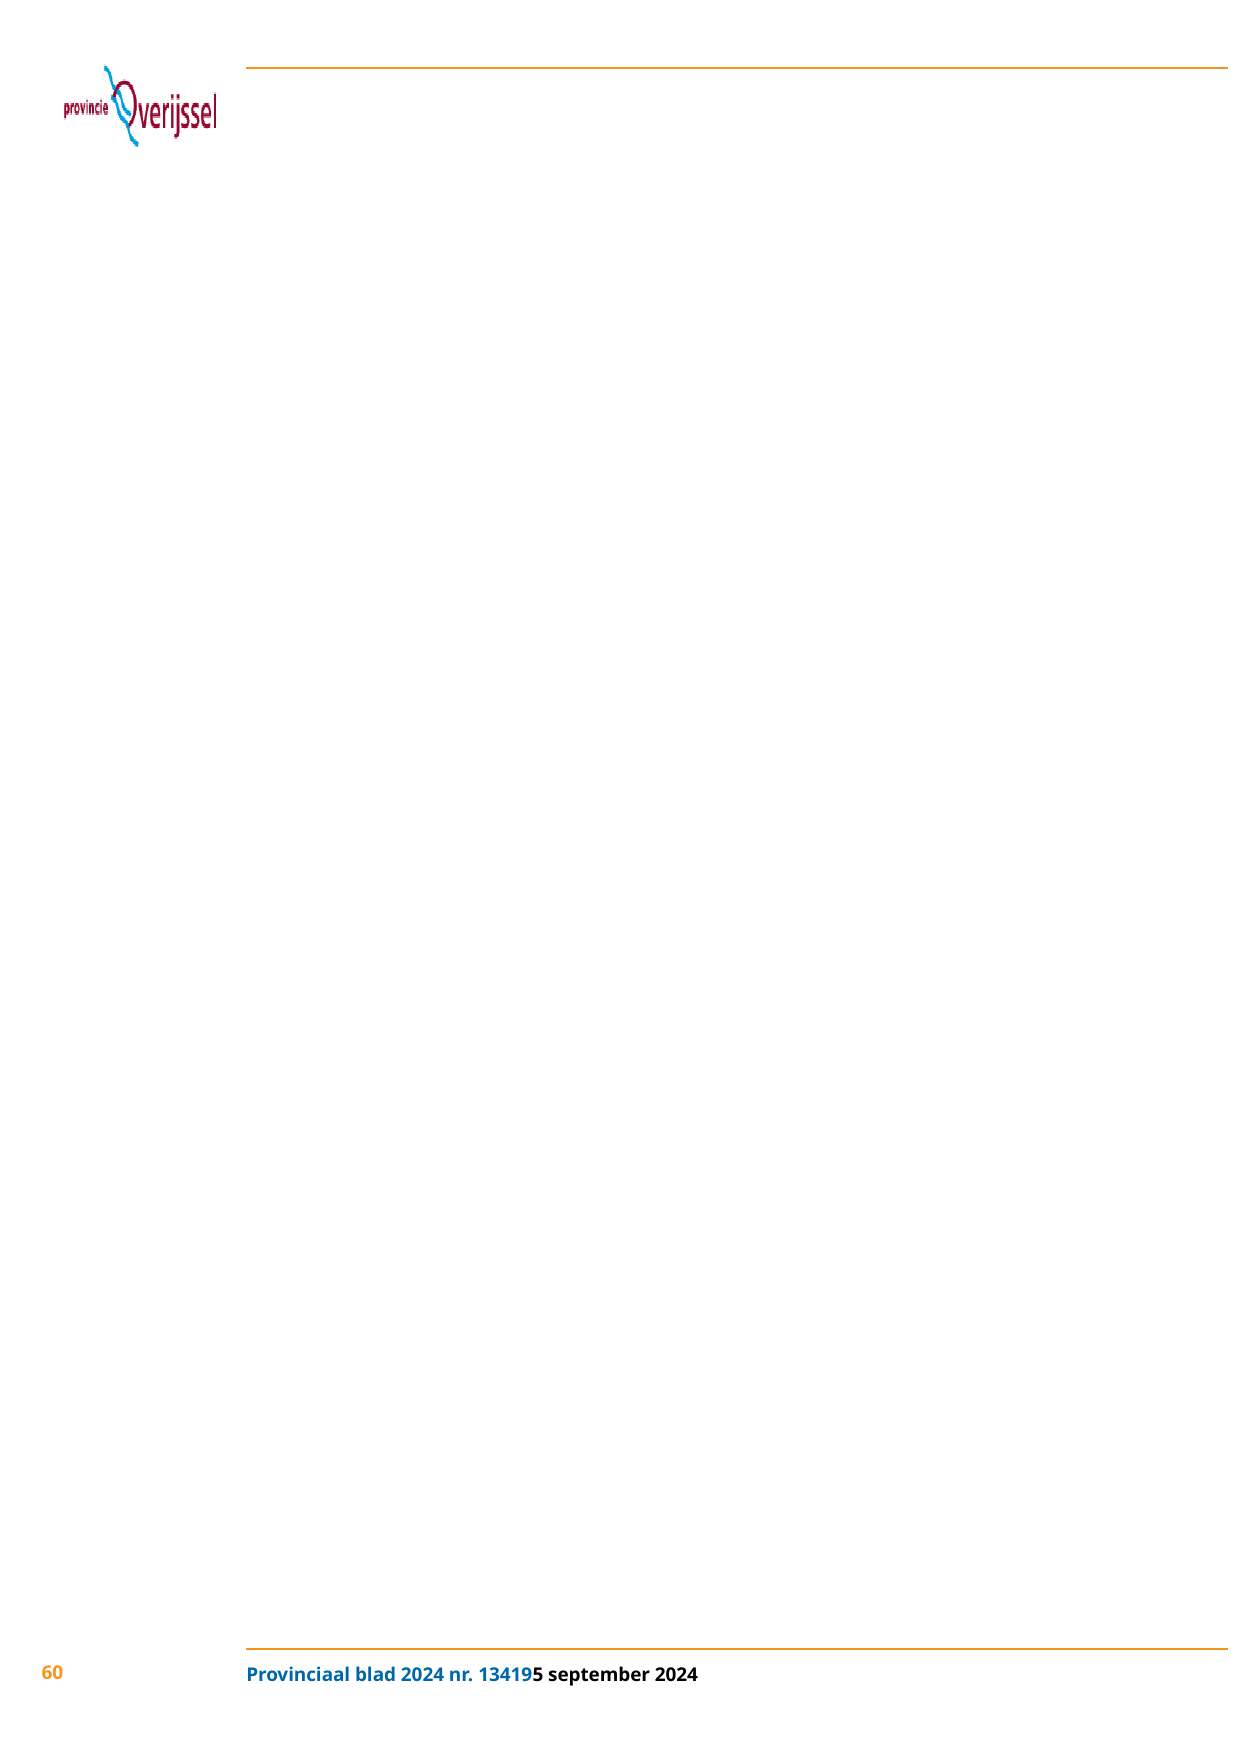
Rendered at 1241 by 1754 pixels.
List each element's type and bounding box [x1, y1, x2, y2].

picture [41, 47, 231, 172]
